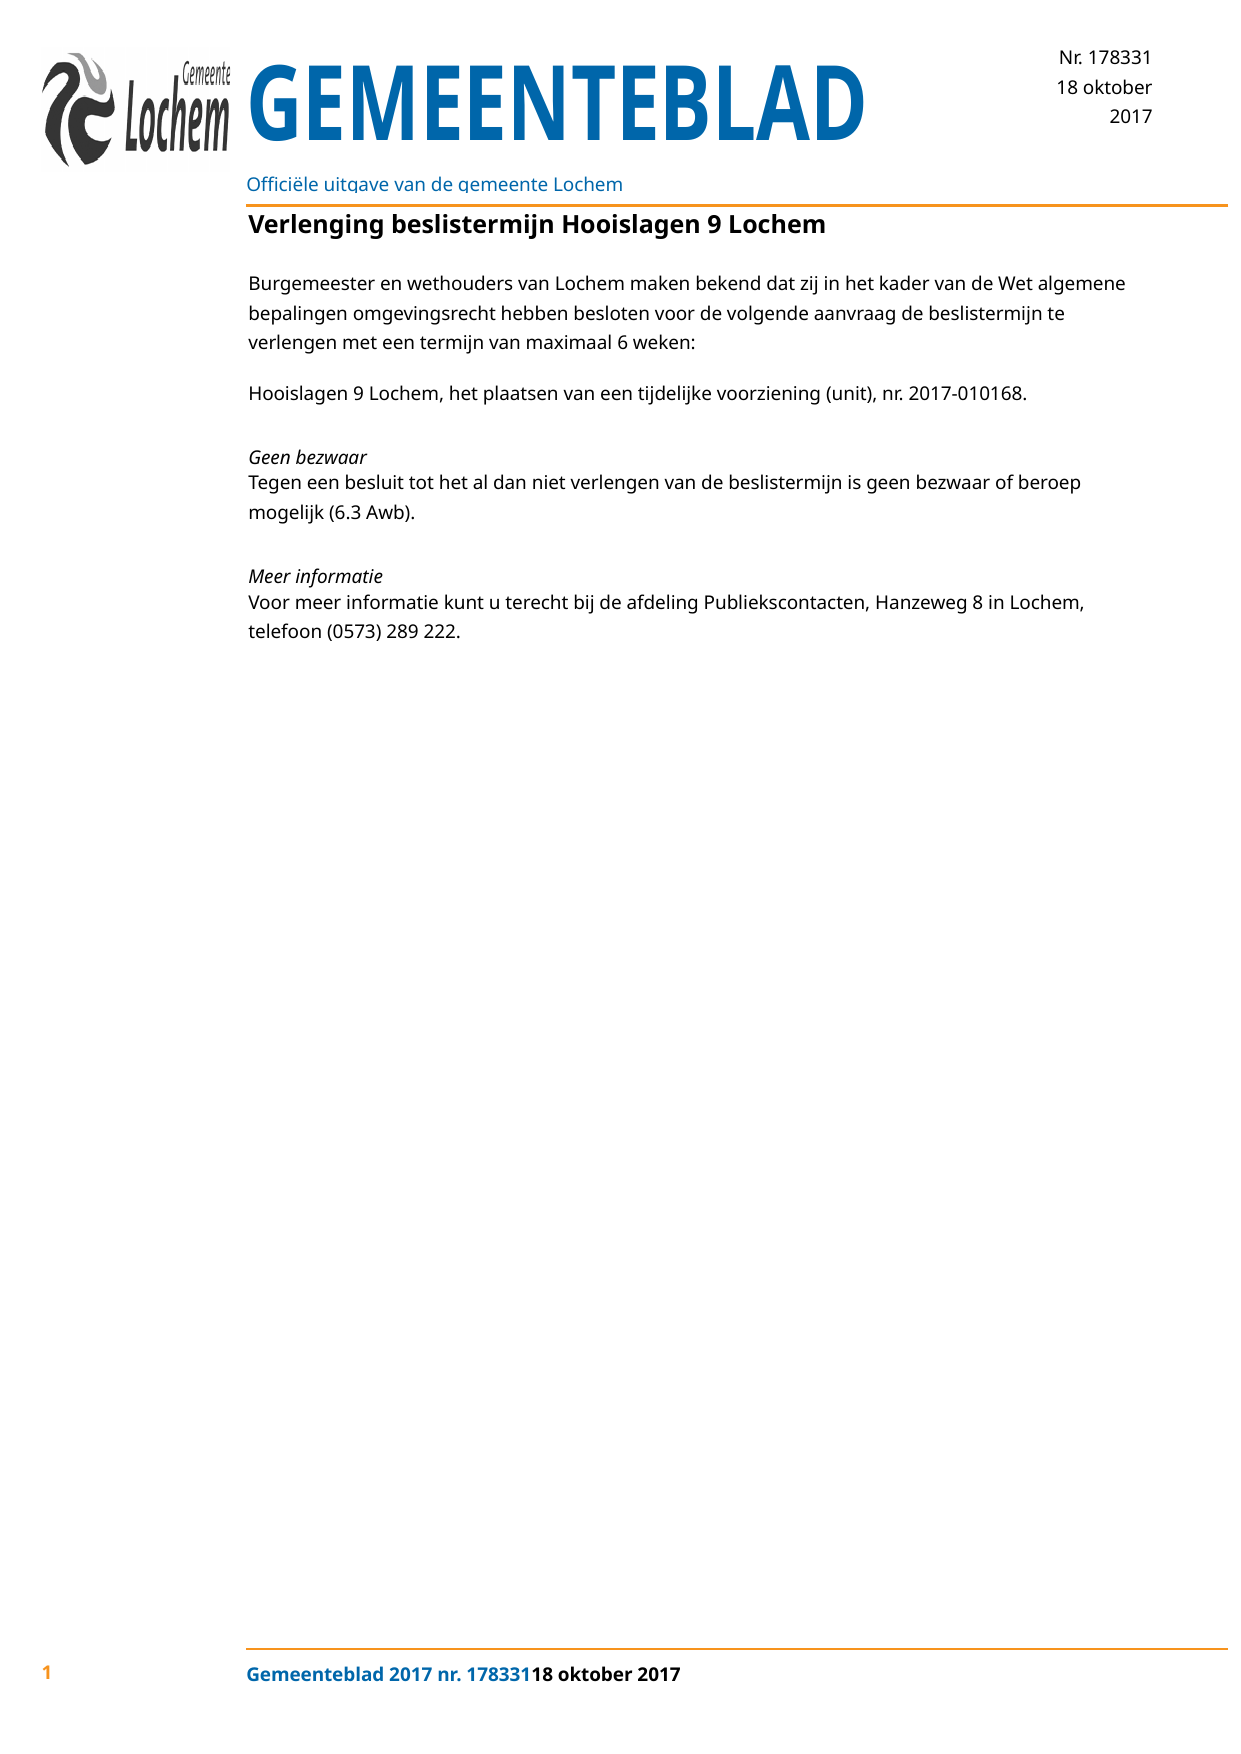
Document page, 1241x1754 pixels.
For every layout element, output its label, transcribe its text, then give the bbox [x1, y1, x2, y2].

picture [41, 47, 231, 172]
text Hooislagen 9 Lochem, het plaatsen van een tijdelijke voorziening (unit), nr. 2017-010168. [248, 380, 1152, 406]
text Tegen een besluit tot het al dan niet verlengen van de beslistermijn is geen bezwaar of beroep mogelijk (6.3 Awb). [248, 469, 1152, 525]
text Voor meer informatie kunt u terecht bij de afdeling Publiekscontacten, Hanzeweg 8 in Lochem, telefoon (0573) 289 222. [248, 589, 1152, 644]
text Meer informatie [248, 563, 1152, 589]
text Geen bezwaar [248, 444, 1152, 469]
text Verlenging beslistermijn Hooislagen 9 Lochem [248, 207, 1152, 241]
text Burgemeester en wethouders van Lochem maken bekend dat zij in het kader van de Wet algemene bepalingen omgevingsrecht hebben besloten voor de volgende aanvraag de beslistermijn te verlengen met een termijn van maximaal 6 weken: [248, 270, 1152, 355]
